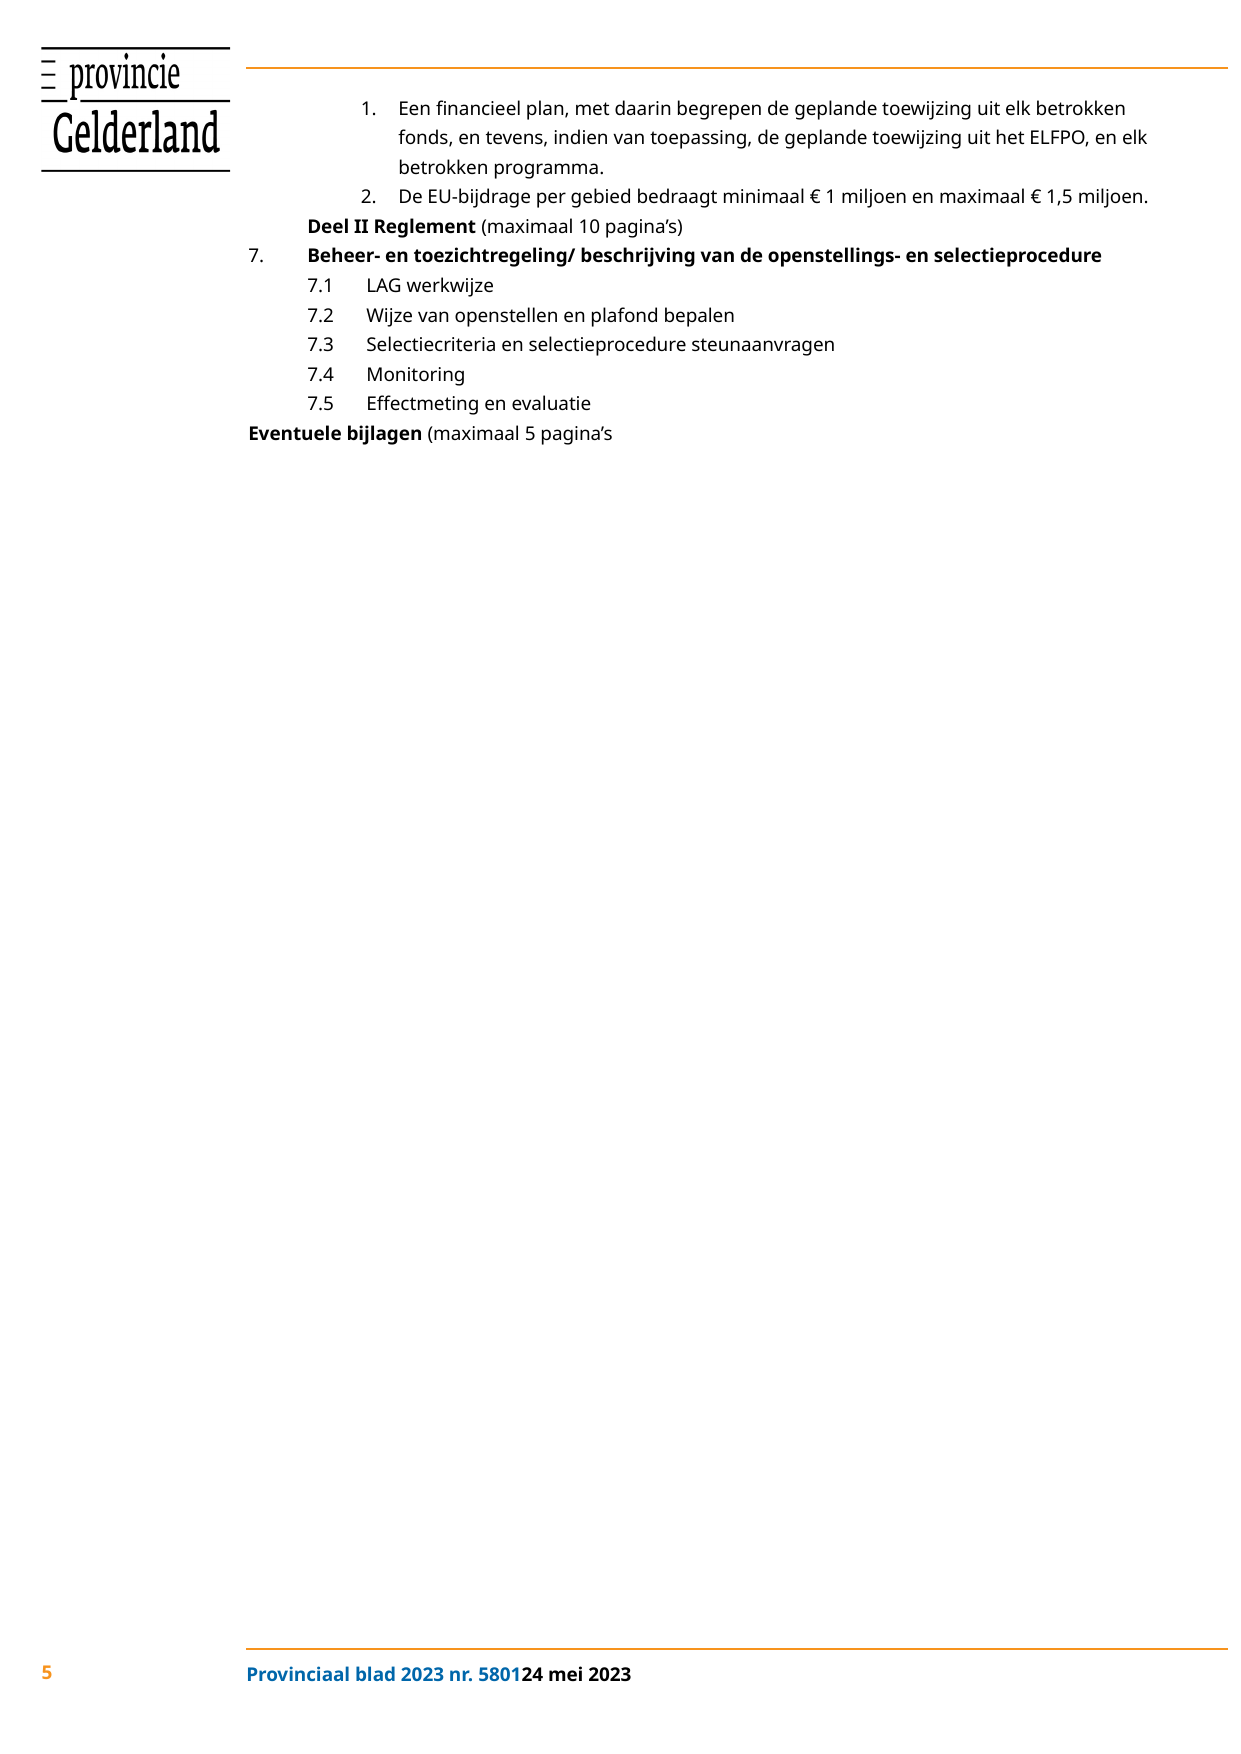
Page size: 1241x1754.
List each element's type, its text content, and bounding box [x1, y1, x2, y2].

list Monitoring [307, 361, 1152, 387]
text Eventuele bijlagen (maximaal 5 pagina’s [248, 420, 1152, 446]
list Een financieel plan, met daarin begrepen de geplande toewijzing uit elk betrokken fonds, en tevens, indien van toepassing, de geplande toewijzing uit het ELFPO, en elk betrokken programma. [361, 95, 1152, 180]
list De EU-bijdrage per gebied bedraagt minimaal € 1 miljoen en maximaal € 1,5 miljoen. [361, 183, 1152, 209]
list Beheer- en toezichtregeling/ beschrijving van de openstellings- en selectieprocedure [248, 243, 1152, 268]
list Selectiecriteria en selectieprocedure steunaanvragen [307, 331, 1152, 357]
picture [41, 47, 231, 172]
list Deel II Reglement (maximaal 10 pagina’s) [248, 213, 1152, 239]
list Effectmeting en evaluatie [307, 391, 1152, 416]
list Wijze van openstellen en plafond bepalen [307, 302, 1152, 328]
list LAG werkwijze [307, 272, 1152, 298]
